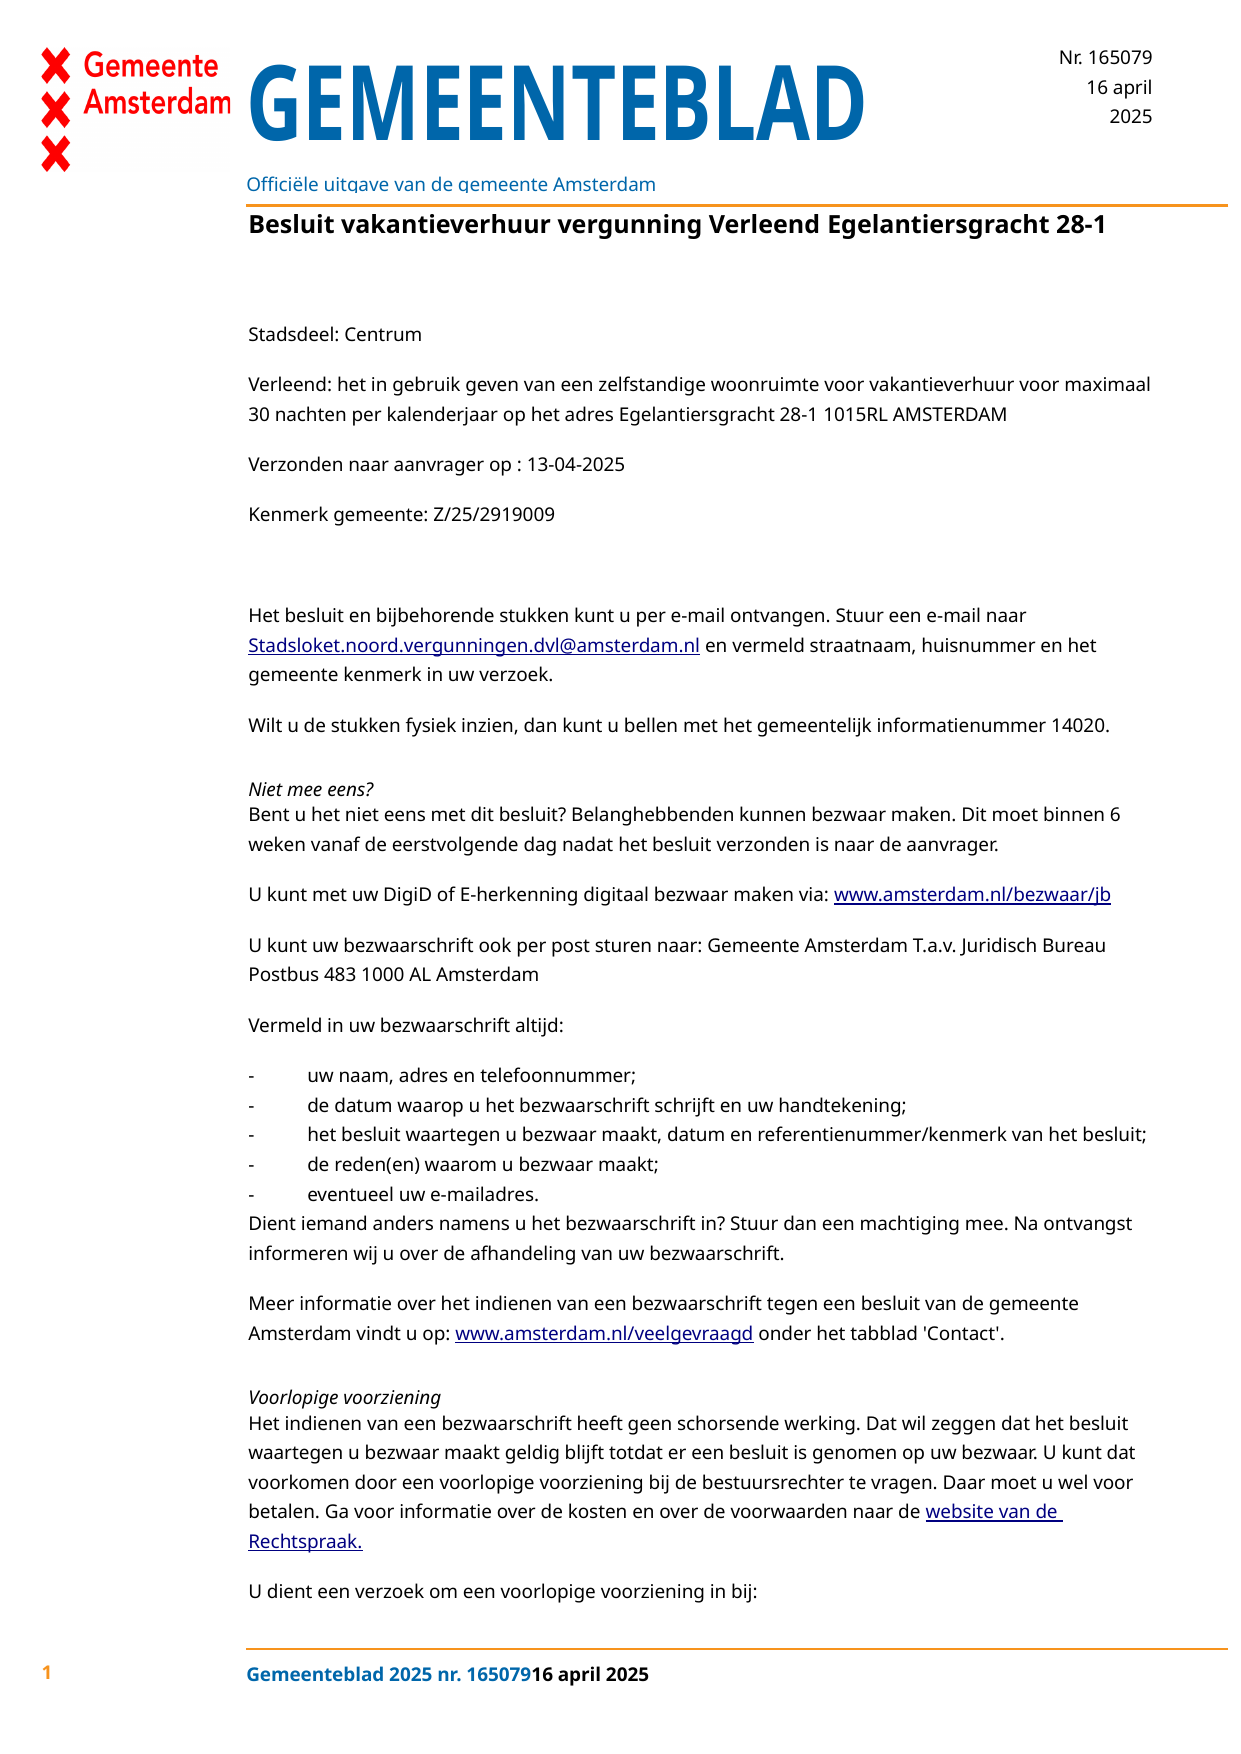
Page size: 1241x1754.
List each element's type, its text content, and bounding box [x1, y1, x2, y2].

text Besluit vakantieverhuur vergunning Verleend Egelantiersgracht 28-1 [248, 207, 1152, 241]
text Wilt u de stukken fysiek inzien, dan kunt u bellen met het gemeentelijk informatienummer 14020. [248, 712, 1152, 738]
text Verzonden naar aanvrager op : 13-04-2025 [248, 451, 1152, 477]
text Stadsdeel: Centrum [248, 321, 1152, 346]
text Voorlopige voorziening [248, 1384, 1152, 1410]
text Het besluit en bijbehorende stukken kunt u per e-mail ontvangen. Stuur een e-mail naar Stadsloket.noord.vergunningen.dvl@amsterdam.nl en vermeld straatnaam, huisnummer en het gemeente kenmerk in uw verzoek. [248, 602, 1152, 687]
text Dient iemand anders namens u het bezwaarschrift in? Stuur dan een machtiging mee. Na ontvangst informeren wij u over de afhandeling van uw bezwaarschrift. [248, 1210, 1152, 1266]
list eventueel uw e-mailadres. [248, 1181, 1152, 1207]
text Niet mee eens? [248, 776, 1152, 802]
text Verleend: het in gebruik geven van een zelfstandige woonruimte voor vakantieverhuur voor maximaal 30 nachten per kalenderjaar op het adres Egelantiersgracht 28-1 1015RL AMSTERDAM [248, 371, 1152, 426]
text U dient een verzoek om een voorlopige voorziening in bij: [248, 1578, 1152, 1604]
list het besluit waartegen u bezwaar maakt, datum en referentienummer/kenmerk van het besluit; [248, 1122, 1152, 1147]
text Het indienen van een bezwaarschrift heeft geen schorsende werking. Dat wil zeggen dat het besluit waartegen u bezwaar maakt geldig blijft totdat er een besluit is genomen op uw bezwaar. U kunt dat voorkomen door een voorlopige voorziening bij de bestuursrechter te vragen. Daar moet u wel voor betalen. Ga voor informatie over de kosten en over de voorwaarden naar de website van de Rechtspraak. [248, 1410, 1152, 1554]
list de reden(en) waarom u bezwaar maakt; [248, 1151, 1152, 1177]
text U kunt met uw DigiD of E-herkenning digitaal bezwaar maken via: www.amsterdam.nl/bezwaar/jb [248, 882, 1152, 907]
text Kenmerk gemeente: Z/25/2919009 [248, 502, 1152, 527]
text Meer informatie over het indienen van een bezwaarschrift tegen een besluit van de gemeente Amsterdam vindt u op: www.amsterdam.nl/veelgevraagd onder het tabblad 'Contact'. [248, 1290, 1152, 1346]
list uw naam, adres en telefoonnummer; [248, 1062, 1152, 1088]
text Bent u het niet eens met dit besluit? Belanghebbenden kunnen bezwaar maken. Dit moet binnen 6 weken vanaf de eerstvolgende dag nadat het besluit verzonden is naar de aanvrager. [248, 802, 1152, 857]
picture [41, 47, 231, 172]
list de datum waarop u het bezwaarschrift schrijft en uw handtekening; [248, 1092, 1152, 1118]
text U kunt uw bezwaarschrift ook per post sturen naar: Gemeente Amsterdam T.a.v. Juridisch Bureau Postbus 483 1000 AL Amsterdam [248, 932, 1152, 987]
text Vermeld in uw bezwaarschrift altijd: [248, 1012, 1152, 1038]
